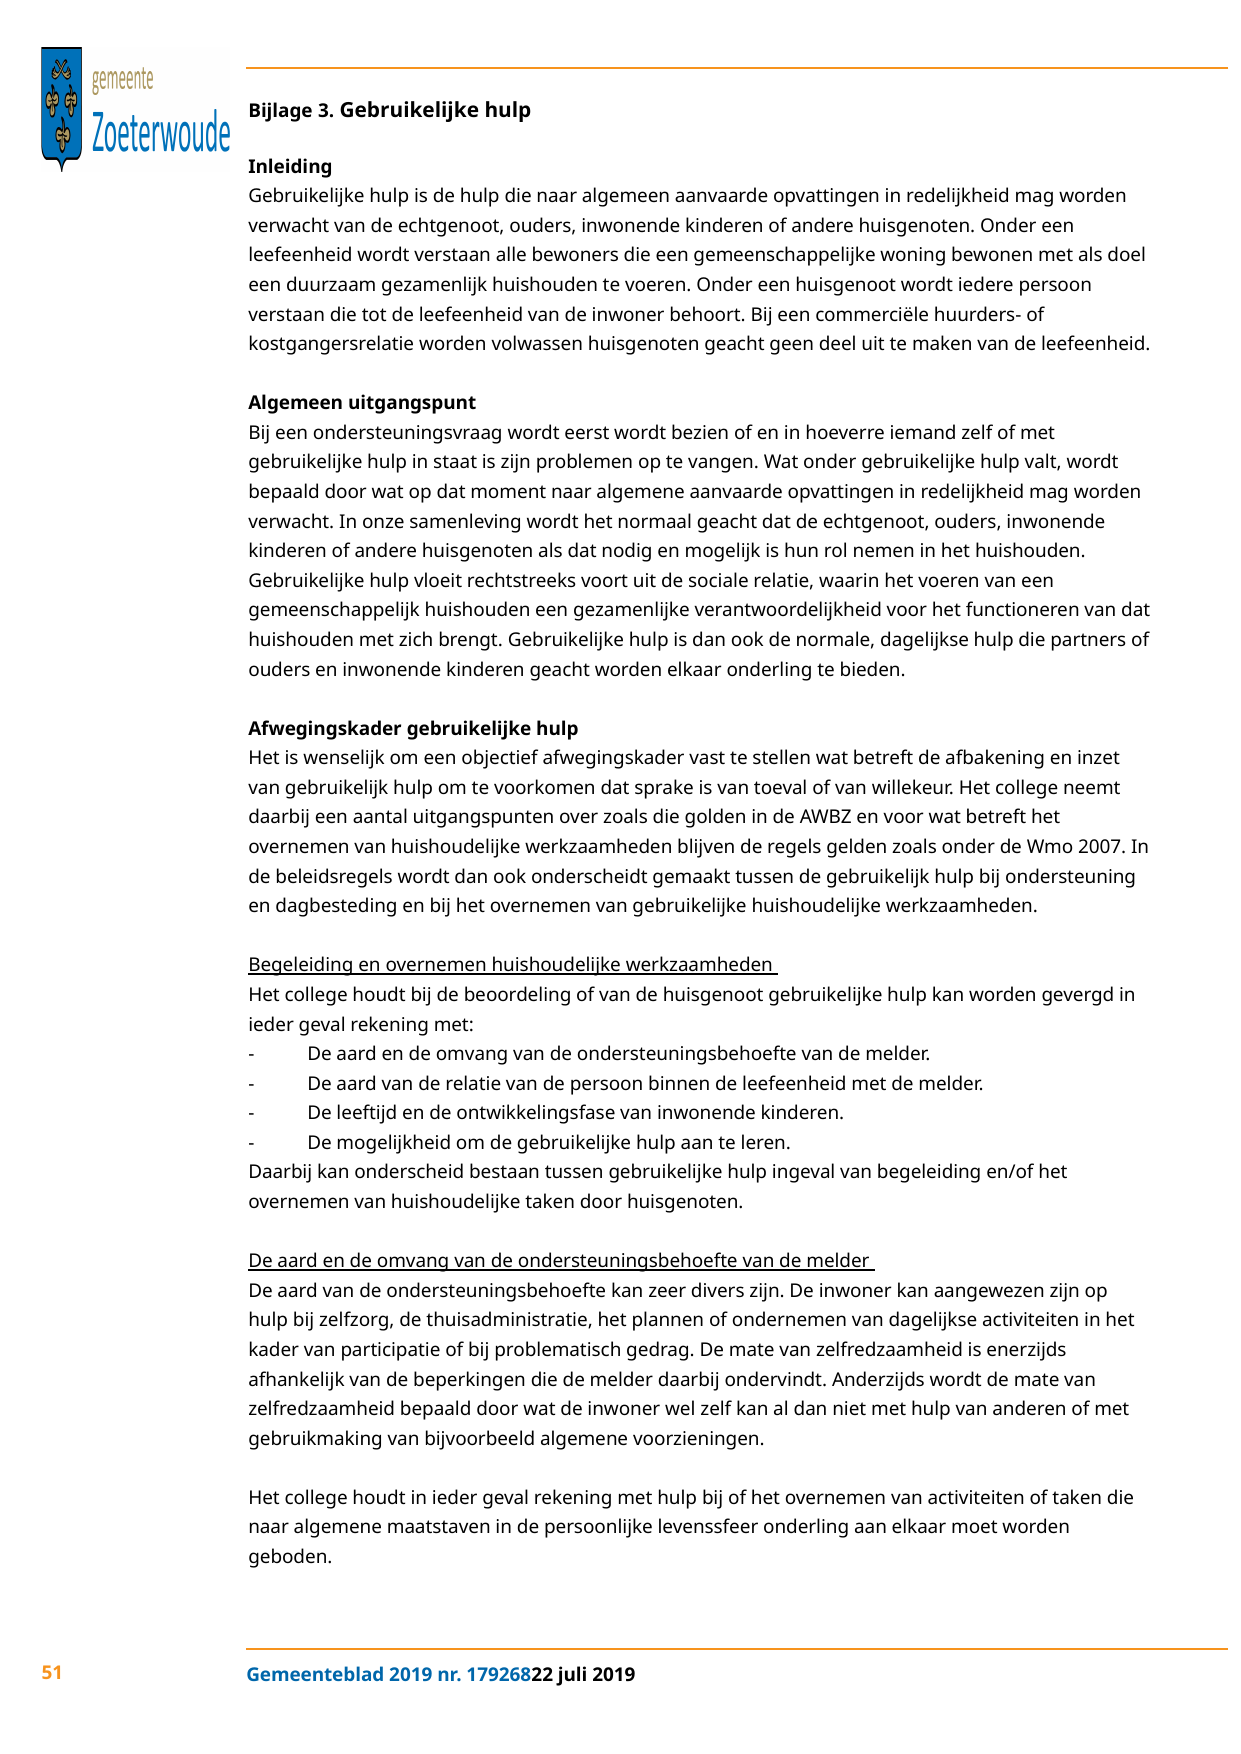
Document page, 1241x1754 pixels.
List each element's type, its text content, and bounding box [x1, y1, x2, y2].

text Het college houdt in ieder geval rekening met hulp bij of het overnemen van activiteiten of taken die naar algemene maatstaven in de persoonlijke levenssfeer onderling aan elkaar moet worden geboden. [248, 1484, 1152, 1569]
text Het is wenselijk om een objectief afwegingskader vast te stellen wat betreft de afbakening en inzet van gebruikelijk hulp om te voorkomen dat sprake is van toeval of van willekeur. Het college neemt daarbij een aantal uitgangspunten over zoals die golden in de AWBZ en voor wat betreft het overnemen van huishoudelijke werkzaamheden blijven de regels gelden zoals onder de Wmo 2007. In de beleidsregels wordt dan ook onderscheidt gemaakt tussen de gebruikelijk hulp bij ondersteuning en dagbesteding en bij het overnemen van gebruikelijke huishoudelijke werkzaamheden. [248, 744, 1152, 918]
text De aard van de ondersteuningsbehoefte kan zeer divers zijn. De inwoner kan aangewezen zijn op hulp bij zelfzorg, de thuisadministratie, het plannen of ondernemen van dagelijkse activiteiten in het kader van participatie of bij problematisch gedrag. De mate van zelfredzaamheid is enerzijds afhankelijk van de beperkingen die de melder daarbij ondervindt. Anderzijds wordt de mate van zelfredzaamheid bepaald door wat de inwoner wel zelf kan al dan niet met hulp van anderen of met gebruikmaking van bijvoorbeeld algemene voorzieningen. [248, 1277, 1152, 1451]
text Begeleiding en overnemen huishoudelijke werkzaamheden [248, 952, 1152, 977]
list De leeftijd en de ontwikkelingsfase van inwonende kinderen. [248, 1099, 1152, 1125]
text Bijlage 3. Gebruikelijke hulp [248, 95, 1152, 123]
list De mogelijkheid om de gebruikelijke hulp aan te leren. [248, 1129, 1152, 1155]
list De aard en de omvang van de ondersteuningsbehoefte van de melder. [248, 1040, 1152, 1066]
text Bij een ondersteuningsvraag wordt eerst wordt bezien of en in hoeverre iemand zelf of met gebruikelijke hulp in staat is zijn problemen op te vangen. Wat onder gebruikelijke hulp valt, wordt bepaald door wat op dat moment naar algemene aanvaarde opvattingen in redelijkheid mag worden verwacht. In onze samenleving wordt het normaal geacht dat de echtgenoot, ouders, inwonende kinderen of andere huisgenoten als dat nodig en mogelijk is hun rol nemen in het huishouden. Gebruikelijke hulp vloeit rechtstreeks voort uit de sociale relatie, waarin het voeren van een gemeenschappelijk huishouden een gezamenlijke verantwoordelijkheid voor het functioneren van dat huishouden met zich brengt. Gebruikelijke hulp is dan ook de normale, dagelijkse hulp die partners of ouders en inwonende kinderen geacht worden elkaar onderling te bieden. [248, 419, 1152, 682]
text Daarbij kan onderscheid bestaan tussen gebruikelijke hulp ingeval van begeleiding en/of het overnemen van huishoudelijke taken door huisgenoten. [248, 1159, 1152, 1214]
list De aard van de relatie van de persoon binnen de leefeenheid met de melder. [248, 1070, 1152, 1096]
text Algemeen uitgangspunt [248, 389, 1152, 415]
text Afwegingskader gebruikelijke hulp [248, 715, 1152, 741]
text Gebruikelijke hulp is de hulp die naar algemeen aanvaarde opvattingen in redelijkheid mag worden verwacht van de echtgenoot, ouders, inwonende kinderen of andere huisgenoten. Onder een leefeenheid wordt verstaan alle bewoners die een gemeenschappelijke woning bewonen met als doel een duurzaam gezamenlijk huishouden te voeren. Onder een huisgenoot wordt iedere persoon verstaan die tot de leefeenheid van de inwoner behoort. Bij een commerciële huurders- of kostgangersrelatie worden volwassen huisgenoten geacht geen deel uit te maken van de leefeenheid. [248, 182, 1152, 356]
picture [41, 47, 231, 172]
text Het college houdt bij de beoordeling of van de huisgenoot gebruikelijke hulp kan worden gevergd in ieder geval rekening met: [248, 981, 1152, 1037]
text Inleiding [248, 153, 1152, 179]
text De aard en de omvang van de ondersteuningsbehoefte van de melder [248, 1247, 1152, 1273]
